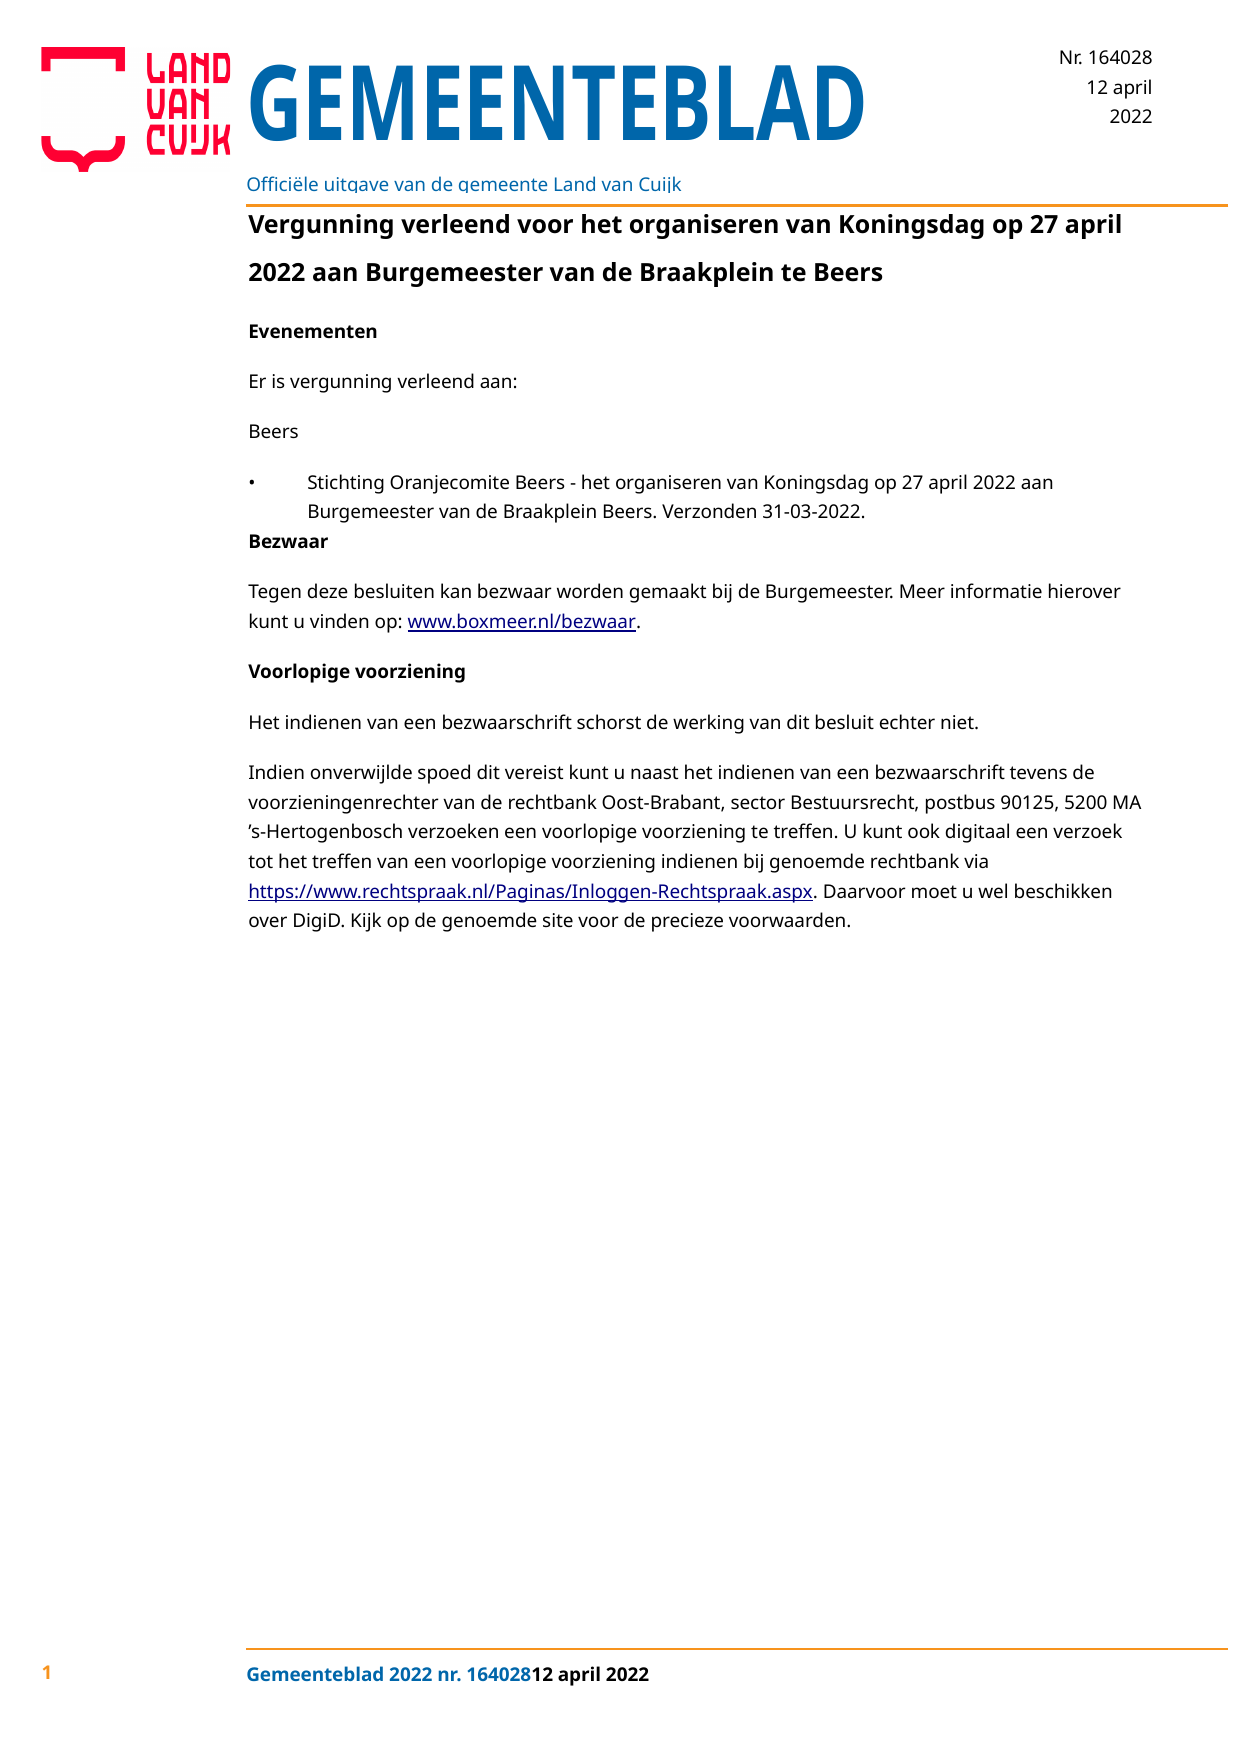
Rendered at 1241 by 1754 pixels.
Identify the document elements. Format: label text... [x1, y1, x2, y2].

text Bezwaar [248, 528, 1152, 554]
text Indien onverwijlde spoed dit vereist kunt u naast het indienen van een bezwaarschrift tevens de voorzieningenrechter van de rechtbank Oost-Brabant, sector Bestuursrecht, postbus 90125, 5200 MA ’s-Hertogenbosch verzoeken een voorlopige voorziening te treffen. U kunt ook digitaal een verzoek tot het treffen van een voorlopige voorziening indienen bij genoemde rechtbank via https://www.rechtspraak.nl/Paginas/Inloggen-Rechtspraak.aspx. Daarvoor moet u wel beschikken over DigiD. Kijk op de genoemde site voor de precieze voorwaarden. [248, 759, 1152, 933]
text Het indienen van een bezwaarschrift schorst de werking van dit besluit echter niet. [248, 709, 1152, 735]
text Vergunning verleend voor het organiseren van Koningsdag op 27 april 2022 aan Burgemeester van de Braakplein te Beers [248, 207, 1152, 288]
list Stichting Oranjecomite Beers - het organiseren van Koningsdag op 27 april 2022 aan Burgemeester van de Braakplein Beers. Verzonden 31-03-2022. [248, 469, 1152, 524]
text Beers [248, 419, 1152, 444]
text Er is vergunning verleend aan: [248, 368, 1152, 394]
text Voorlopige voorziening [248, 659, 1152, 684]
text Evenementen [248, 318, 1152, 344]
picture [41, 47, 231, 172]
text Tegen deze besluiten kan bezwaar worden gemaakt bij de Burgemeester. Meer informatie hierover kunt u vinden op: www.boxmeer.nl/bezwaar. [248, 579, 1152, 634]
